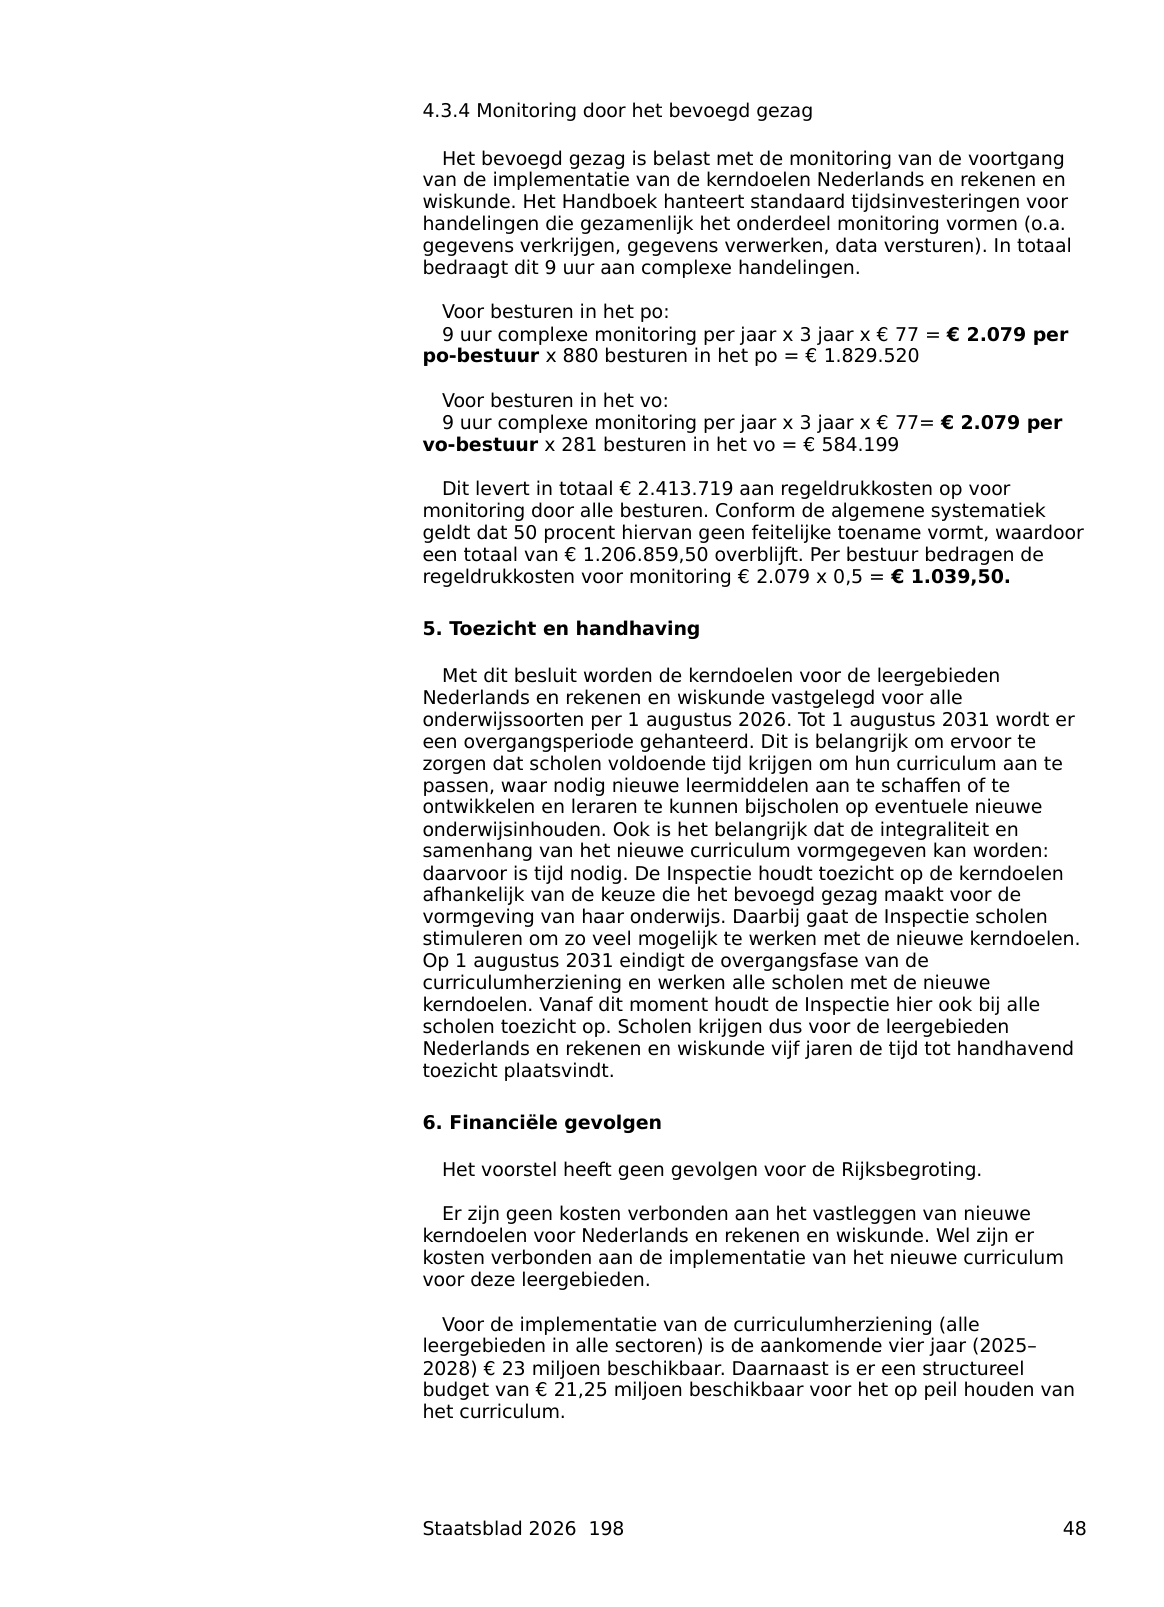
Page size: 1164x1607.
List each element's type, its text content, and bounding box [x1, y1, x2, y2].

text Met dit besluit worden de kerndoelen voor de leergebieden Nederlands en rekenen en wiskunde vastgelegd voor alle onderwijssoorten per 1 augustus 2026. Tot 1 augustus 2031 wordt er een overgangsperiode gehanteerd. Dit is belangrijk om ervoor te zorgen dat scholen voldoende tijd krijgen om hun curriculum aan te passen, waar nodig nieuwe leermiddelen aan te schaffen of te ontwikkelen en leraren te kunnen bijscholen op eventuele nieuwe onderwijsinhouden. Ook is het belangrijk dat de integraliteit en samenhang van het nieuwe curriculum vormgegeven kan worden: daarvoor is tijd nodig. De Inspectie houdt toezicht op de kerndoelen afhankelijk van de keuze die het bevoegd gezag maakt voor de vormgeving van haar onderwijs. Daarbij gaat de Inspectie scholen stimuleren om zo veel mogelijk te werken met de nieuwe kerndoelen. Op 1 augustus 2031 eindigt de overgangsfase van de curriculumherziening en werken alle scholen met de nieuwe kerndoelen. Vanaf dit moment houdt de Inspectie hier ook bij alle scholen toezicht op. Scholen krijgen dus voor de leergebieden Nederlands en rekenen en wiskunde vijf jaren de tijd tot handhavend toezicht plaatsvindt. [422, 664, 1087, 1082]
text 9 uur complexe monitoring per jaar x 3 jaar x € 77 = € 2.079 per po-bestuur x 880 besturen in het po = € 1.829.520 [422, 323, 1087, 367]
text Er zijn geen kosten verbonden aan het vastleggen van nieuwe kerndoelen voor Nederlands en rekenen en wiskunde. Wel zijn er kosten verbonden aan de implementatie van het nieuwe curriculum voor deze leergebieden. [422, 1203, 1087, 1291]
text Voor besturen in het vo: [422, 389, 1087, 412]
text Voor de implementatie van de curriculumherziening (alle leergebieden in alle sectoren) is de aankomende vier jaar (2025–2028) € 23 miljoen beschikbaar. Daarnaast is er een structureel budget van € 21,25 miljoen beschikbaar voor het op peil houden van het curriculum. [422, 1313, 1087, 1423]
text 9 uur complexe monitoring per jaar x 3 jaar x € 77= € 2.079 per vo-bestuur x 281 besturen in het vo = € 584.199 [422, 412, 1087, 456]
subtitle 6. Financiële gevolgen [422, 1112, 1087, 1134]
subtitle 4.3.4 Monitoring door het bevoegd gezag [422, 100, 1087, 122]
text Voor besturen in het po: [422, 301, 1087, 323]
text Dit levert in totaal € 2.413.719 aan regeldrukkosten op voor monitoring door alle besturen. Conform de algemene systematiek geldt dat 50 procent hiervan geen feitelijke toename vormt, waardoor een totaal van € 1.206.859,50 overblijft. Per bestuur bedragen de regeldrukkosten voor monitoring € 2.079 x 0,5 = € 1.039,50. [422, 478, 1087, 588]
text Het bevoegd gezag is belast met de monitoring van de voortgang van de implementatie van de kerndoelen Nederlands en rekenen en wiskunde. Het Handboek hanteert standaard tijdsinvesteringen voor handelingen die gezamenlijk het onderdeel monitoring vormen (o.a. gegevens verkrijgen, gegevens verwerken, data versturen). In totaal bedraagt dit 9 uur aan complexe handelingen. [422, 147, 1087, 279]
subtitle 5. Toezicht en handhaving [422, 618, 1087, 639]
text Het voorstel heeft geen gevolgen voor de Rijksbegroting. [422, 1159, 1087, 1181]
